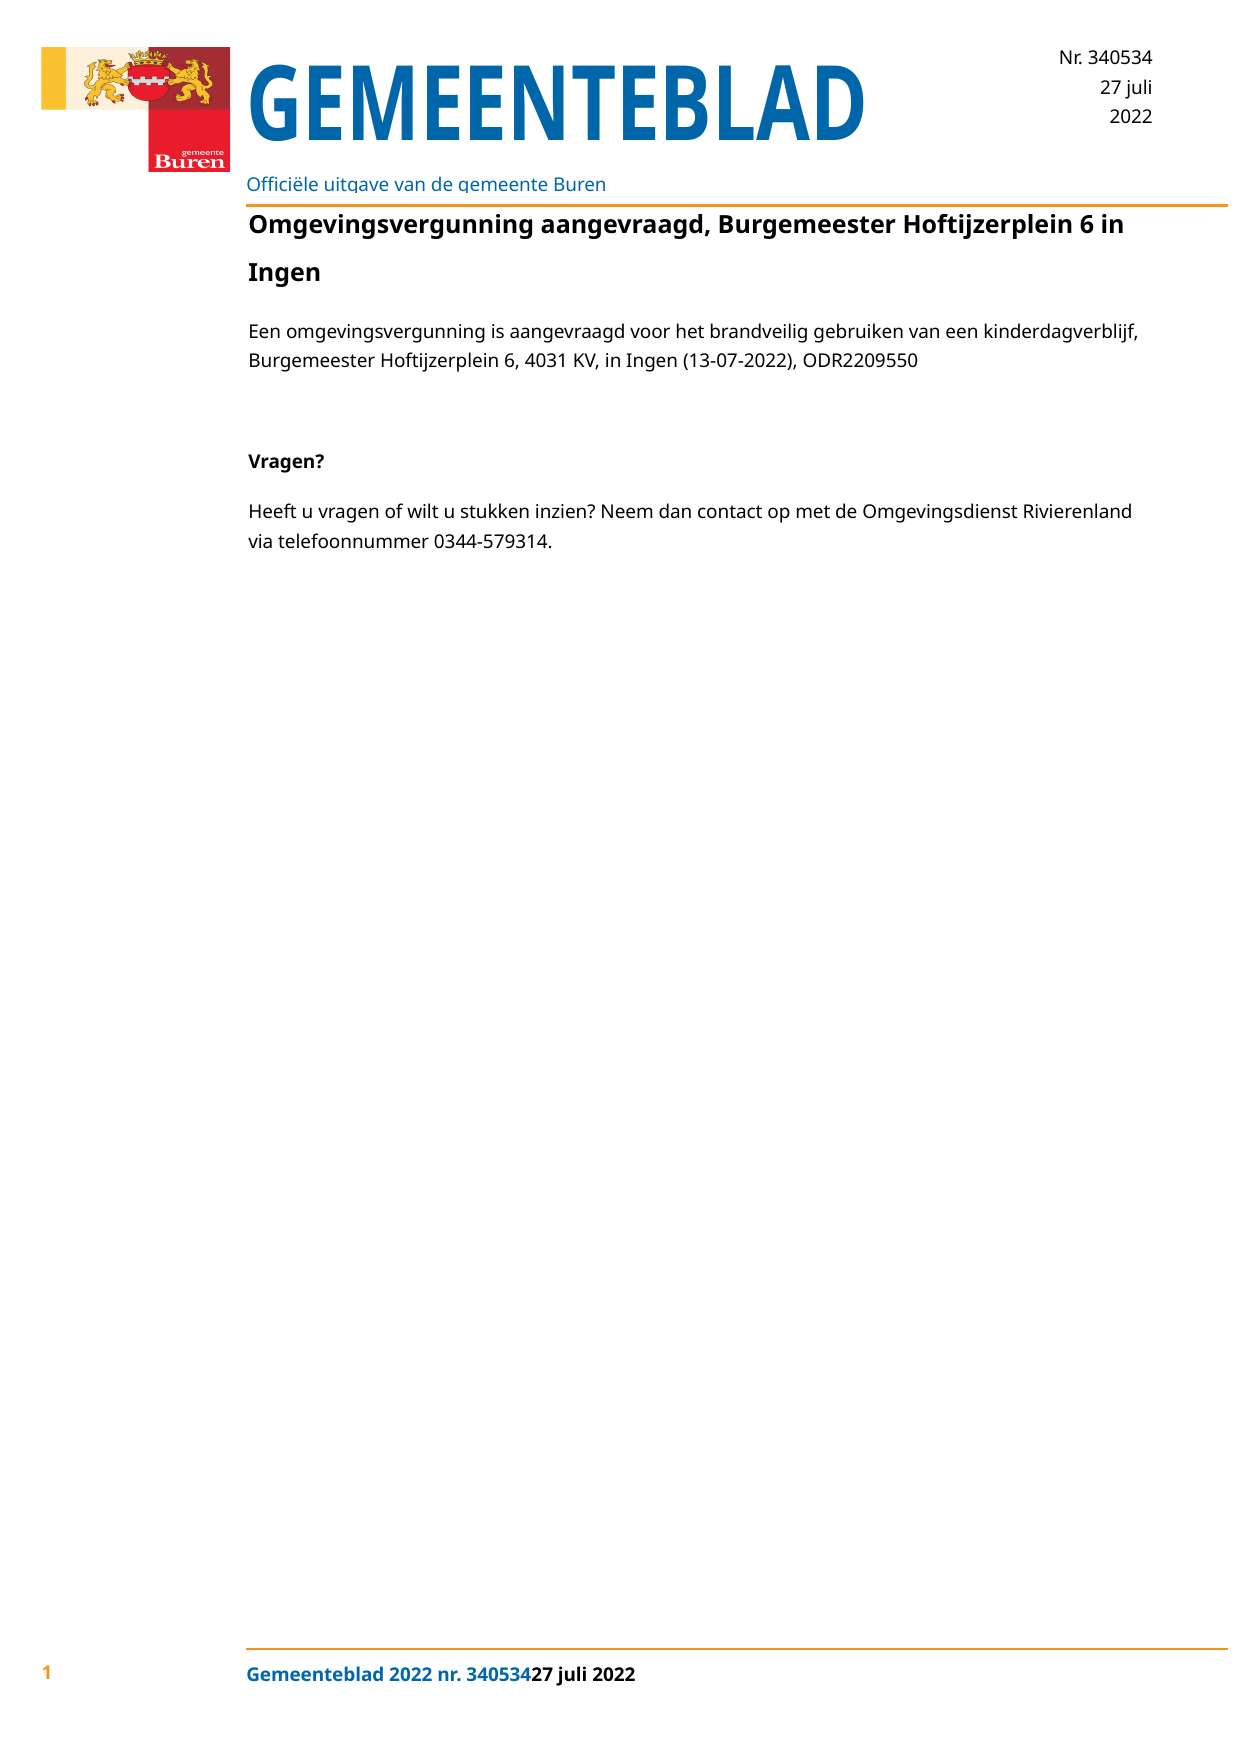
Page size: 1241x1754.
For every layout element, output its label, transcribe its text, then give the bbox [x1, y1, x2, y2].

text Heeft u vragen of wilt u stukken inzien? Neem dan contact op met de Omgevingsdienst Rivierenland via telefoonnummer 0344-579314. [248, 499, 1152, 554]
text Vragen? [248, 448, 1152, 474]
picture [41, 47, 231, 172]
text Een omgevingsvergunning is aangevraagd voor het brandveilig gebruiken van een kinderdagverblijf, Burgemeester Hoftijzerplein 6, 4031 KV, in Ingen (13-07-2022), ODR2209550 [248, 318, 1152, 373]
text Omgevingsvergunning aangevraagd, Burgemeester Hoftijzerplein 6 in Ingen [248, 207, 1152, 288]
